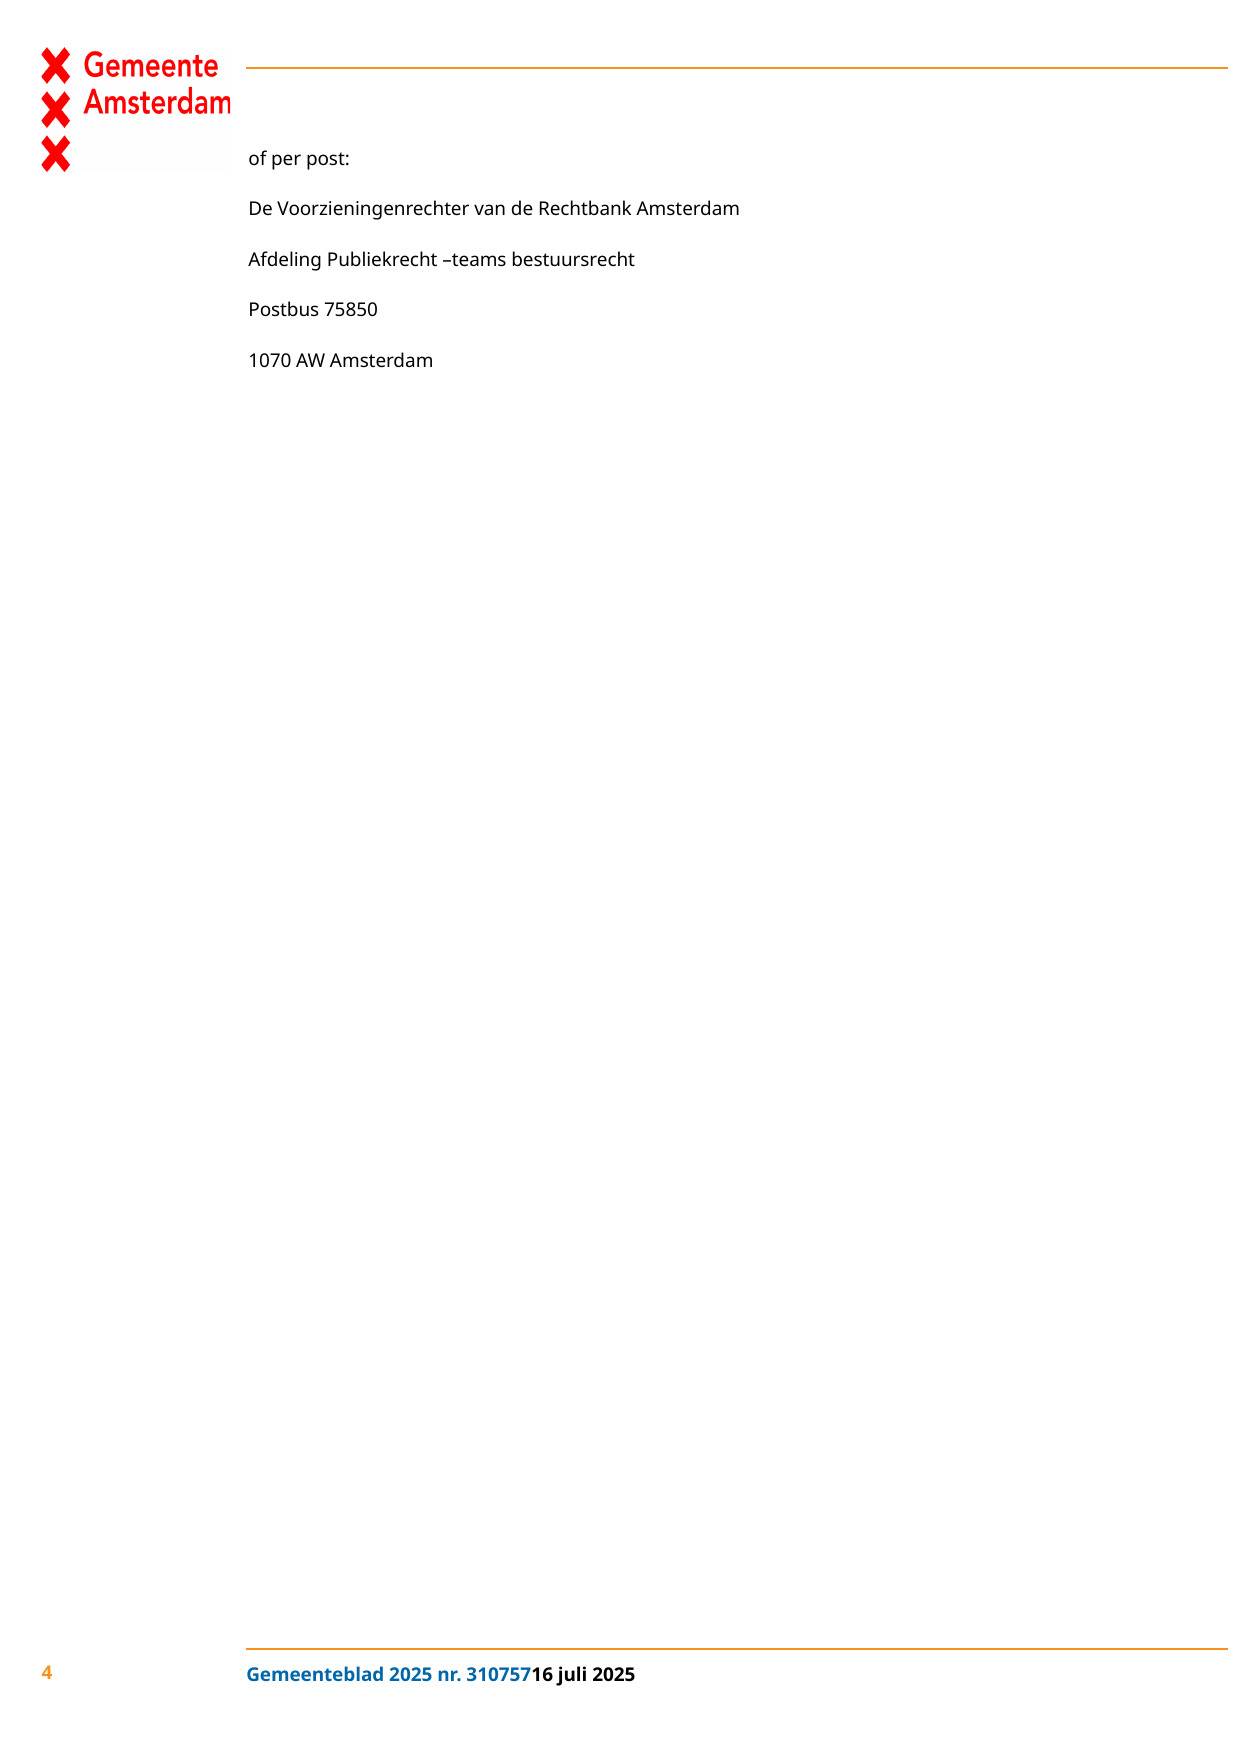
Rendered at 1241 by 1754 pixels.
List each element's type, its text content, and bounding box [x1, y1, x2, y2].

text of per post: [248, 145, 1152, 171]
text Afdeling Publiekrecht –teams bestuursrecht [248, 246, 1152, 272]
text 1070 AW Amsterdam [248, 347, 1152, 373]
text Postbus 75850 [248, 296, 1152, 322]
picture [41, 47, 231, 172]
text De Voorzieningenrechter van de Rechtbank Amsterdam [248, 196, 1152, 221]
